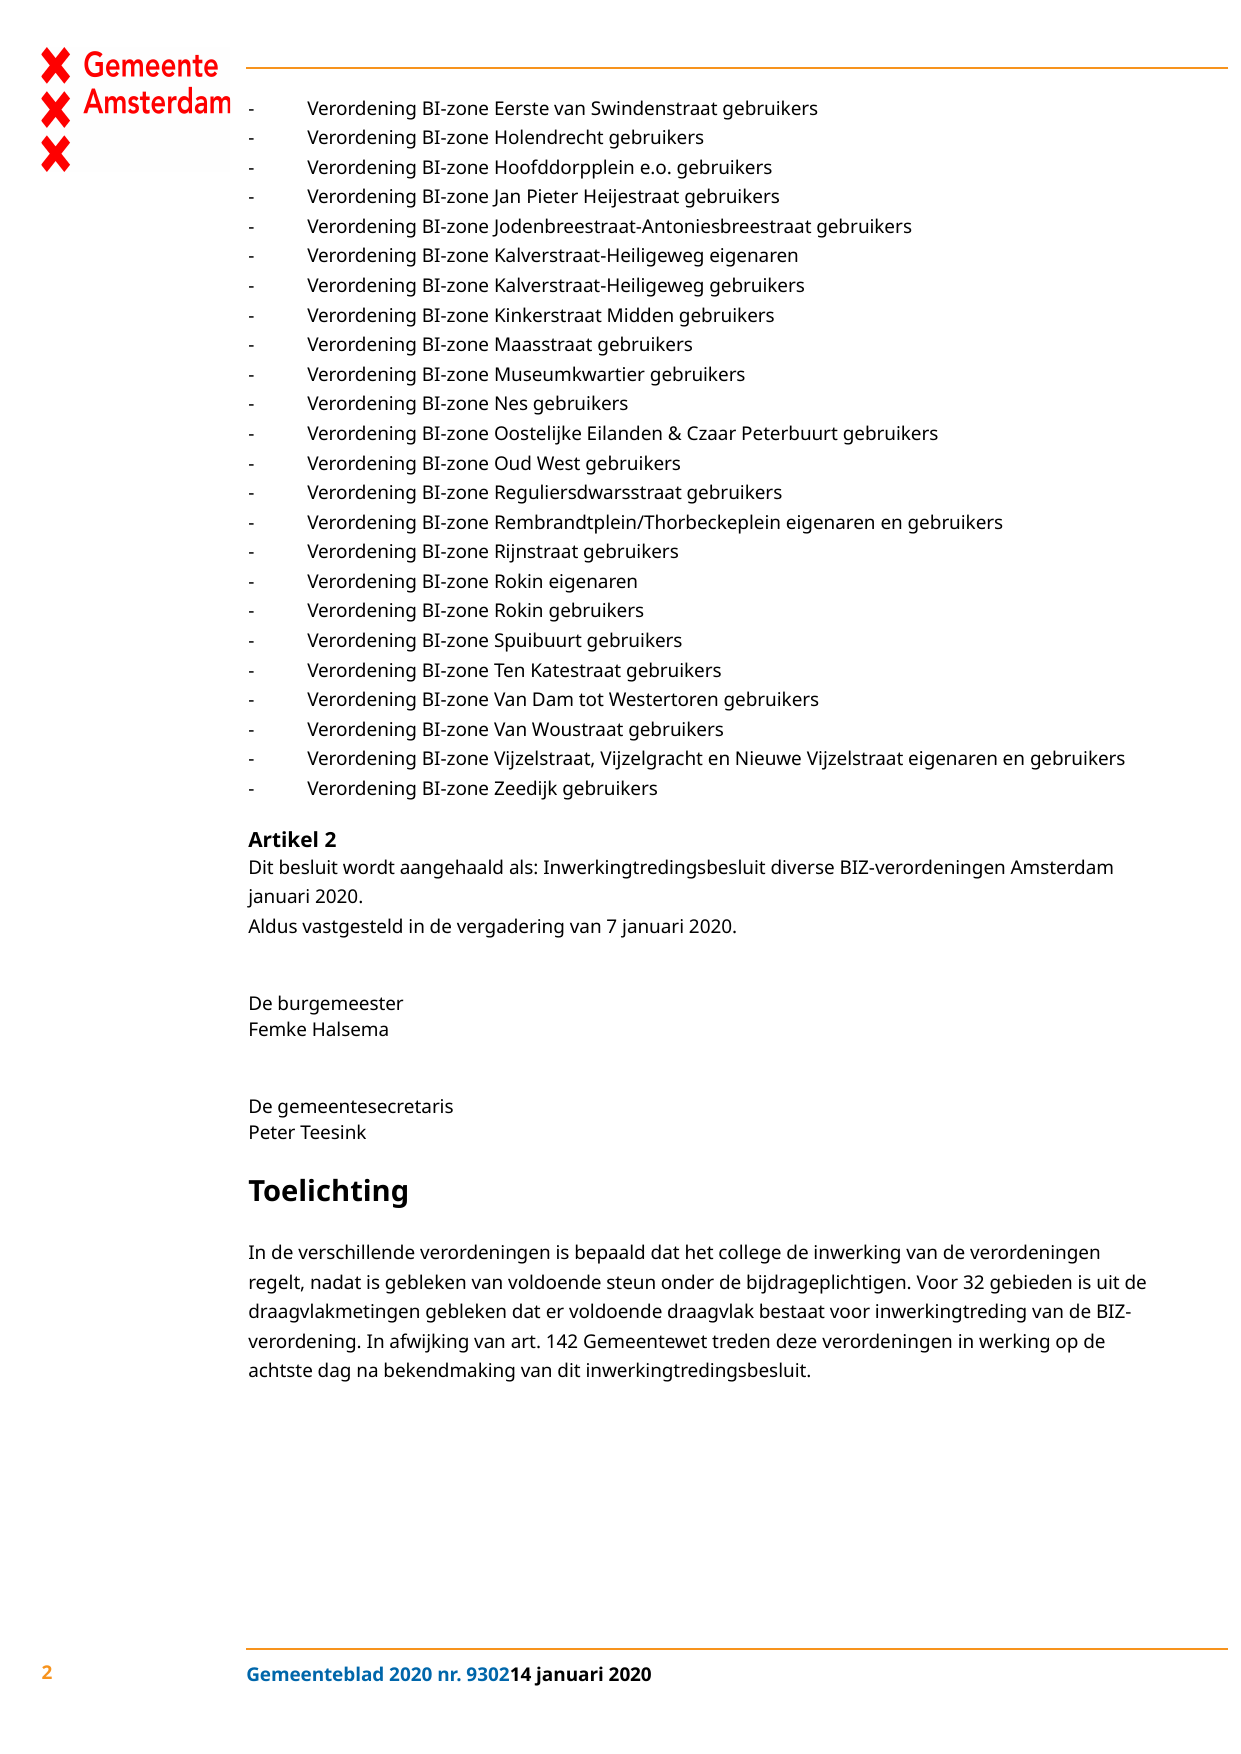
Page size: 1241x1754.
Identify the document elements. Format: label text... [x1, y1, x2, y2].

text Aldus vastgesteld in de vergadering van 7 januari 2020. [248, 913, 1152, 939]
list Verordening BI-zone Ten Katestraat gebruikers [248, 657, 1152, 683]
list Verordening BI-zone Vijzelstraat, Vijzelgracht en Nieuwe Vijzelstraat eigenaren en gebruikers [248, 746, 1152, 771]
list Verordening BI-zone Kalverstraat-Heiligeweg eigenaren [248, 243, 1152, 268]
text Femke Halsema [248, 1016, 1152, 1042]
list Verordening BI-zone Jodenbreestraat-Antoniesbreestraat gebruikers [248, 213, 1152, 239]
picture [41, 47, 231, 172]
list Verordening BI-zone Maasstraat gebruikers [248, 331, 1152, 357]
list Verordening BI-zone Holendrecht gebruikers [248, 124, 1152, 150]
list Verordening BI-zone Van Woustraat gebruikers [248, 716, 1152, 742]
list Verordening BI-zone Oostelijke Eilanden & Czaar Peterbuurt gebruikers [248, 420, 1152, 446]
text Peter Teesink [248, 1119, 1152, 1145]
text De burgemeester [248, 990, 1152, 1016]
list Verordening BI-zone Hoofddorpplein e.o. gebruikers [248, 154, 1152, 180]
text In de verschillende verordeningen is bepaald dat het college de inwerking van de verordeningen regelt, nadat is gebleken van voldoende steun onder de bijdrageplichtigen. Voor 32 gebieden is uit de draagvlakmetingen gebleken dat er voldoende draagvlak bestaat voor inwerkingtreding van de BIZ-verordening. In afwijking van art. 142 Gemeentewet treden deze verordeningen in werking op de achtste dag na bekendmaking van dit inwerkingtredingsbesluit. [248, 1239, 1152, 1383]
text Toelichting [248, 1171, 1152, 1210]
list Verordening BI-zone Rokin gebruikers [248, 598, 1152, 623]
list Verordening BI-zone Kinkerstraat Midden gebruikers [248, 302, 1152, 328]
list Verordening BI-zone Spuibuurt gebruikers [248, 627, 1152, 653]
text De gemeentesecretaris [248, 1093, 1152, 1119]
list Verordening BI-zone Reguliersdwarsstraat gebruikers [248, 479, 1152, 505]
list Verordening BI-zone Eerste van Swindenstraat gebruikers [248, 95, 1152, 121]
list Verordening BI-zone Rijnstraat gebruikers [248, 538, 1152, 564]
list Verordening BI-zone Van Dam tot Westertoren gebruikers [248, 686, 1152, 712]
list Verordening BI-zone Rokin eigenaren [248, 568, 1152, 594]
list Verordening BI-zone Jan Pieter Heijestraat gebruikers [248, 183, 1152, 209]
list Verordening BI-zone Nes gebruikers [248, 391, 1152, 416]
list Verordening BI-zone Museumkwartier gebruikers [248, 361, 1152, 387]
text Dit besluit wordt aangehaald als: Inwerkingtredingsbesluit diverse BIZ-verordeningen Amsterdam januari 2020. [248, 854, 1152, 909]
text Artikel 2 [248, 826, 1152, 854]
list Verordening BI-zone Oud West gebruikers [248, 450, 1152, 476]
list Verordening BI-zone Zeedijk gebruikers [248, 775, 1152, 801]
list Verordening BI-zone Kalverstraat-Heiligeweg gebruikers [248, 272, 1152, 298]
list Verordening BI-zone Rembrandtplein/Thorbeckeplein eigenaren en gebruikers [248, 509, 1152, 535]
